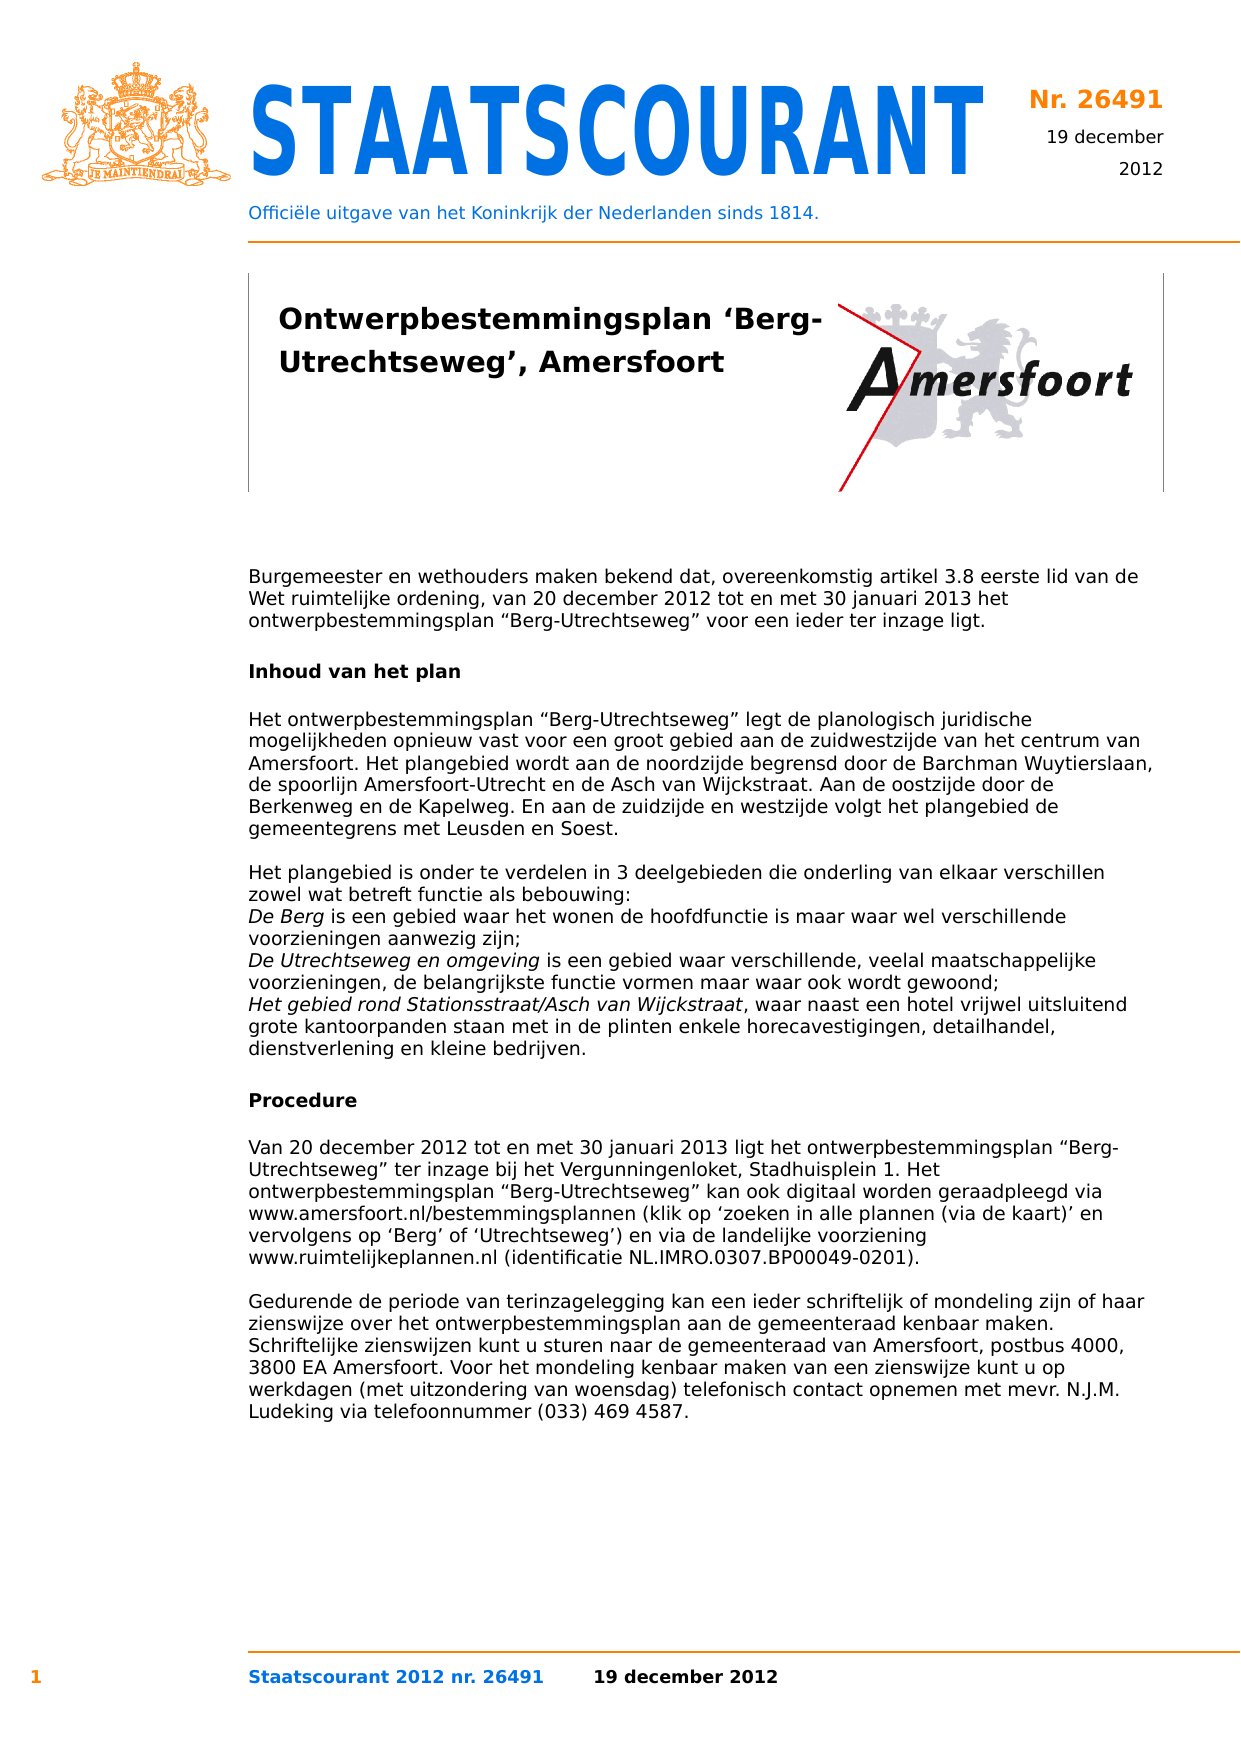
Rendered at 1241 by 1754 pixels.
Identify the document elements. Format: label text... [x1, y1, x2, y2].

subtitle Ontwerpbestemmingsplan ‘Berg-Utrechtseweg’, Amersfoort [249, 273, 1163, 492]
table_cell 2012 [998, 153, 1240, 203]
text Burgemeester en wethouders maken bekend dat, overeenkomstig artikel 3.8 eerste lid van de Wet ruimtelijke ordening, van 20 december 2012 tot en met 30 januari 2013 het ontwerpbestemmingsplan “Berg-Utrechtseweg” voor een ieder ter inzage ligt. [248, 566, 1163, 631]
text Van 20 december 2012 tot en met 30 januari 2013 ligt het ontwerpbestemmingsplan “Berg-Utrechtseweg” ter inzage bij het Vergunningenloket, Stadhuisplein 1. Het ontwerpbestemmingsplan “Berg-Utrechtseweg” kan ook digitaal worden geraadpleegd via www.amersfoort.nl/bestemmingsplannen (klik op ‘zoeken in alle plannen (via de kaart)’ en vervolgens op ‘Berg’ of ‘Utrechtseweg’) en via de landelijke voorziening www.ruimtelijkeplannen.nl (identificatie NL.IMRO.0307.BP00049-0201). [248, 1137, 1163, 1269]
picture [838, 302, 1134, 492]
text De Berg is een gebied waar het wonen de hoofdfunctie is maar waar wel verschillende voorzieningen aanwezig zijn; [248, 906, 1163, 950]
subtitle Procedure [248, 1090, 1163, 1112]
picture [41, 62, 231, 186]
table_cell Officiële uitgave van het Koninkrijk der Nederlanden sinds 1814. [248, 203, 1240, 241]
table_header Nr. 26491 [998, 62, 1240, 121]
text Het ontwerpbestemmingsplan “Berg-Utrechtseweg” legt de planologisch juridische mogelijkheden opnieuw vast voor een groot gebied aan de zuidwestzijde van het centrum van Amersfoort. Het plangebied wordt aan de noordzijde begrensd door de Barchman Wuytierslaan, de spoorlijn Amersfoort-Utrecht en de Asch van Wijckstraat. Aan de oostzijde door de Berkenweg en de Kapelweg. En aan de zuidzijde en westzijde volgt het plangebied de gemeentegrens met Leusden en Soest. [248, 708, 1163, 840]
subtitle Inhoud van het plan [248, 661, 1163, 683]
text De Utrechtseweg en omgeving is een gebied waar verschillende, veelal maatschappelijke voorzieningen, de belangrijkste functie vormen maar waar ook wordt gewoond; [248, 950, 1163, 994]
text Het gebied rond Stationsstraat/Asch van Wijckstraat, waar naast een hotel vrijwel uitsluitend grote kantoorpanden staan met in de plinten enkele horecavestigingen, detailhandel, dienstverlening en kleine bedrijven. [248, 994, 1163, 1060]
table_header STAATSCOURANT [248, 62, 998, 203]
text Het plangebied is onder te verdelen in 3 deelgebieden die onderling van elkaar verschillen zowel wat betreft functie als bebouwing: [248, 862, 1163, 906]
table_header [25, 62, 248, 241]
table_cell 19 december [998, 121, 1240, 153]
text Gedurende de periode van terinzagelegging kan een ieder schriftelijk of mondeling zijn of haar zienswijze over het ontwerpbestemmingsplan aan de gemeenteraad kenbaar maken. Schriftelijke zienswijzen kunt u sturen naar de gemeenteraad van Amersfoort, postbus 4000, 3800 EA Amersfoort. Voor het mondeling kenbaar maken van een zienswijze kunt u op werkdagen (met uitzondering van woensdag) telefonisch contact opnemen met mevr. N.J.M. Ludeking via telefoonnummer (033) 469 4587. [248, 1291, 1163, 1423]
